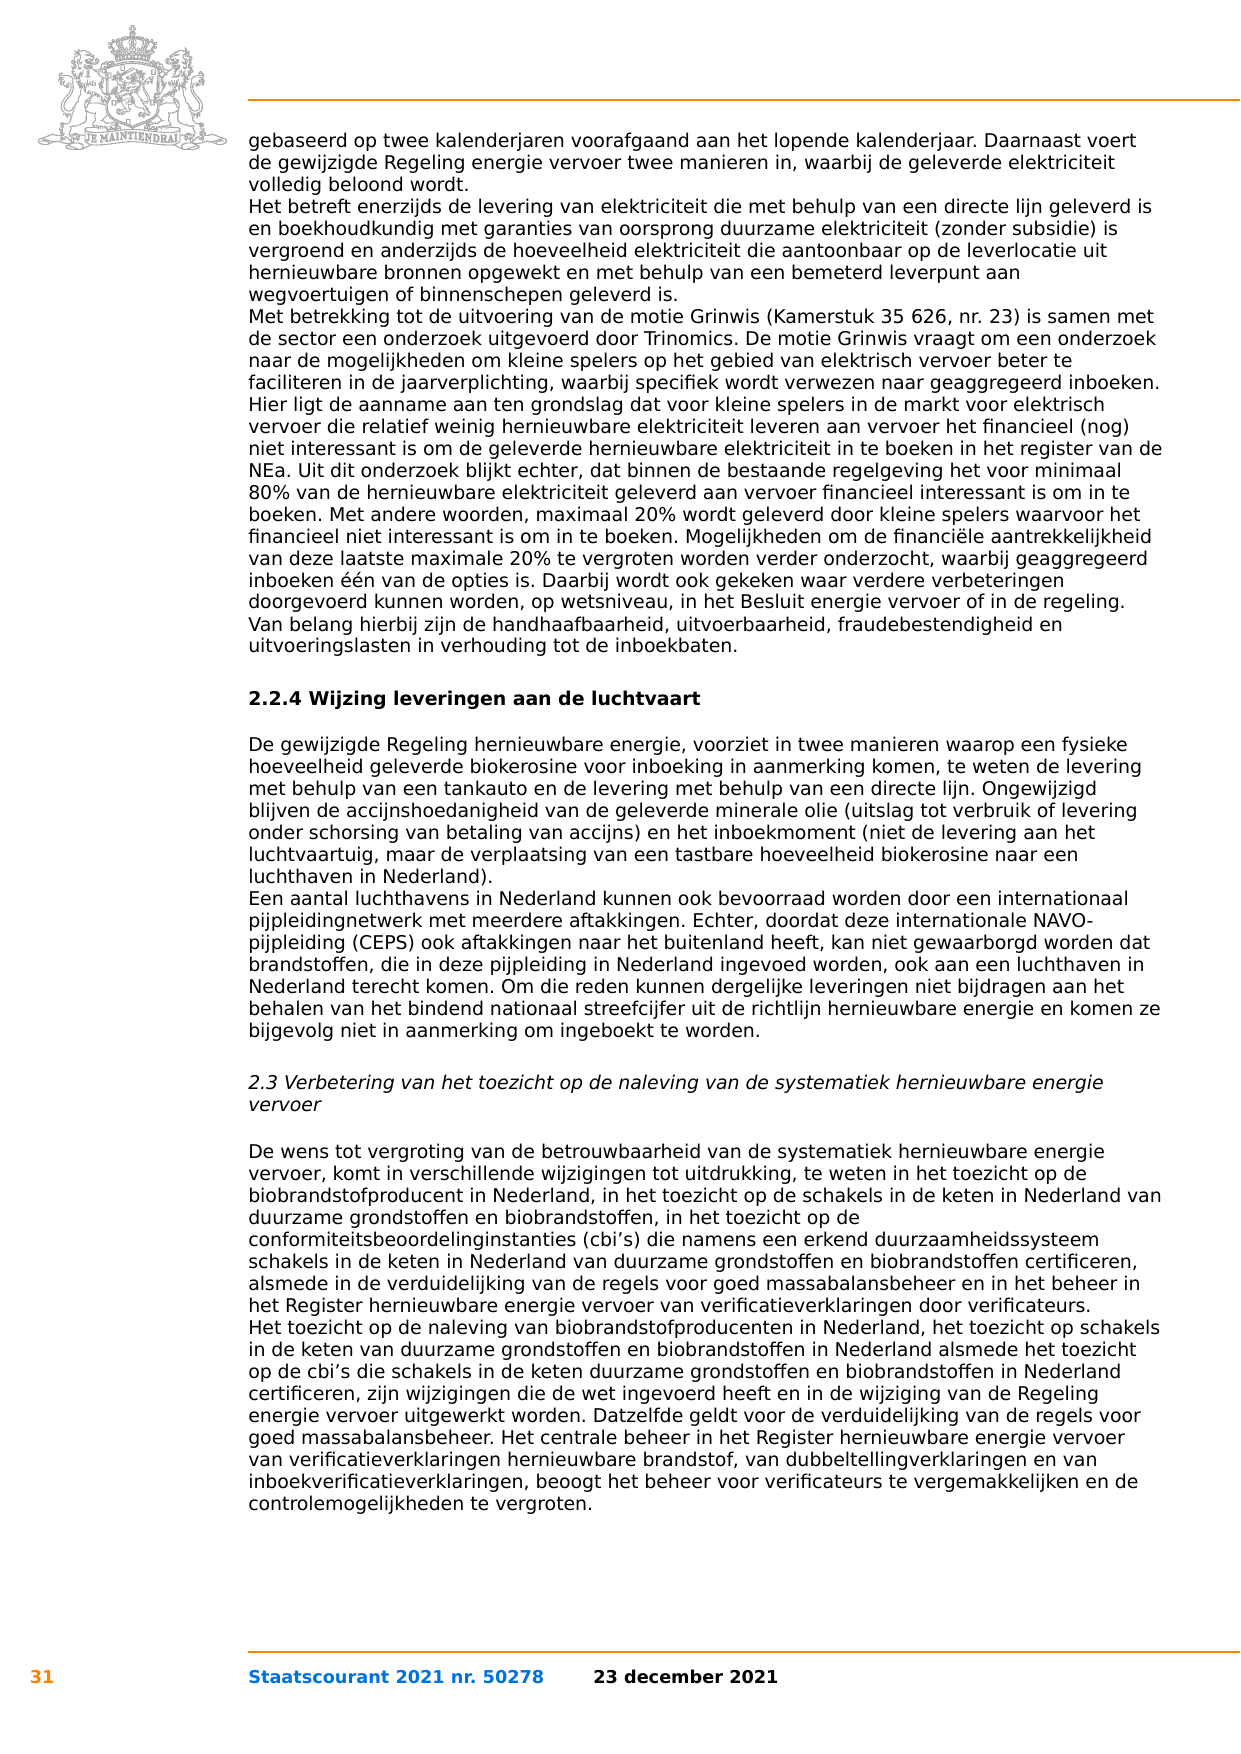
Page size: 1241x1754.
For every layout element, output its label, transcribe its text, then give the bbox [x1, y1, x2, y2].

text Een aantal luchthavens in Nederland kunnen ook bevoorraad worden door een internationaal pijpleidingnetwerk met meerdere aftakkingen. Echter, doordat deze internationale NAVO-pijpleiding (CEPS) ook aftakkingen naar het buitenland heeft, kan niet gewaarborgd worden dat brandstoffen, die in deze pijpleiding in Nederland ingevoed worden, ook aan een luchthaven in Nederland terecht komen. Om die reden kunnen dergelijke leveringen niet bijdragen aan het behalen van het bindend nationaal streefcijfer uit de richtlijn hernieuwbare energie en komen ze bijgevolg niet in aanmerking om ingeboekt te worden. [248, 888, 1163, 1042]
text Het toezicht op de naleving van biobrandstofproducenten in Nederland, het toezicht op schakels in de keten van duurzame grondstoffen en biobrandstoffen in Nederland alsmede het toezicht op de cbi’s die schakels in de keten duurzame grondstoffen en biobrandstoffen in Nederland certificeren, zijn wijzigingen die de wet ingevoerd heeft en in de wijziging van de Regeling energie vervoer uitgewerkt worden. Datzelfde geldt voor de verduidelijking van de regels voor goed massabalansbeheer. Het centrale beheer in het Register hernieuwbare energie vervoer van verificatieverklaringen hernieuwbare brandstof, van dubbeltellingverklaringen en van inboekverificatieverklaringen, beoogt het beheer voor verificateurs te vergemakkelijken en de controlemogelijkheden te vergroten. [248, 1317, 1163, 1515]
text Het betreft enerzijds de levering van elektriciteit die met behulp van een directe lijn geleverd is en boekhoudkundig met garanties van oorsprong duurzame elektriciteit (zonder subsidie) is vergroend en anderzijds de hoeveelheid elektriciteit die aantoonbaar op de leverlocatie uit hernieuwbare bronnen opgewekt en met behulp van een bemeterd leverpunt aan wegvoertuigen of binnenschepen geleverd is. [248, 196, 1163, 306]
text De gewijzigde Regeling hernieuwbare energie, voorziet in twee manieren waarop een fysieke hoeveelheid geleverde biokerosine voor inboeking in aanmerking komen, te weten de levering met behulp van een tankauto en de levering met behulp van een directe lijn. Ongewijzigd blijven de accijnshoedanigheid van de geleverde minerale olie (uitslag tot verbruik of levering onder schorsing van betaling van accijns) en het inboekmoment (niet de levering aan het luchtvaartuig, maar de verplaatsing van een tastbare hoeveelheid biokerosine naar een luchthaven in Nederland). [248, 734, 1163, 888]
text Met betrekking tot de uitvoering van de motie Grinwis (Kamerstuk 35 626, nr. 23) is samen met de sector een onderzoek uitgevoerd door Trinomics. De motie Grinwis vraagt om een onderzoek naar de mogelijkheden om kleine spelers op het gebied van elektrisch vervoer beter te faciliteren in de jaarverplichting, waarbij specifiek wordt verwezen naar geaggregeerd inboeken. Hier ligt de aanname aan ten grondslag dat voor kleine spelers in de markt voor elektrisch vervoer die relatief weinig hernieuwbare elektriciteit leveren aan vervoer het financieel (nog) niet interessant is om de geleverde hernieuwbare elektriciteit in te boeken in het register van de NEa. Uit dit onderzoek blijkt echter, dat binnen de bestaande regelgeving het voor minimaal 80% van de hernieuwbare elektriciteit geleverd aan vervoer financieel interessant is om in te boeken. Met andere woorden, maximaal 20% wordt geleverd door kleine spelers waarvoor het financieel niet interessant is om in te boeken. Mogelijkheden om de financiële aantrekkelijkheid van deze laatste maximale 20% te vergroten worden verder onderzocht, waarbij geaggregeerd inboeken één van de opties is. Daarbij wordt ook gekeken waar verdere verbeteringen doorgevoerd kunnen worden, op wetsniveau, in het Besluit energie vervoer of in de regeling. Van belang hierbij zijn de handhaafbaarheid, uitvoerbaarheid, fraudebestendigheid en uitvoeringslasten in verhouding tot de inboekbaten. [248, 306, 1163, 657]
subtitle 2.2.4 Wijzing leveringen aan de luchtvaart [248, 687, 1163, 709]
picture [38, 25, 227, 150]
text gebaseerd op twee kalenderjaren voorafgaand aan het lopende kalenderjaar. Daarnaast voert de gewijzigde Regeling energie vervoer twee manieren in, waarbij de geleverde elektriciteit volledig beloond wordt. [248, 130, 1163, 196]
subtitle 2.3 Verbetering van het toezicht op de naleving van de systematiek hernieuwbare energie vervoer [248, 1072, 1163, 1116]
text De wens tot vergroting van de betrouwbaarheid van de systematiek hernieuwbare energie vervoer, komt in verschillende wijzigingen tot uitdrukking, te weten in het toezicht op de biobrandstofproducent in Nederland, in het toezicht op de schakels in de keten in Nederland van duurzame grondstoffen en biobrandstoffen, in het toezicht op de conformiteitsbeoordelinginstanties (cbi’s) die namens een erkend duurzaamheidssysteem schakels in de keten in Nederland van duurzame grondstoffen en biobrandstoffen certificeren, alsmede in de verduidelijking van de regels voor goed massabalansbeheer en in het beheer in het Register hernieuwbare energie vervoer van verificatieverklaringen door verificateurs. [248, 1141, 1163, 1317]
